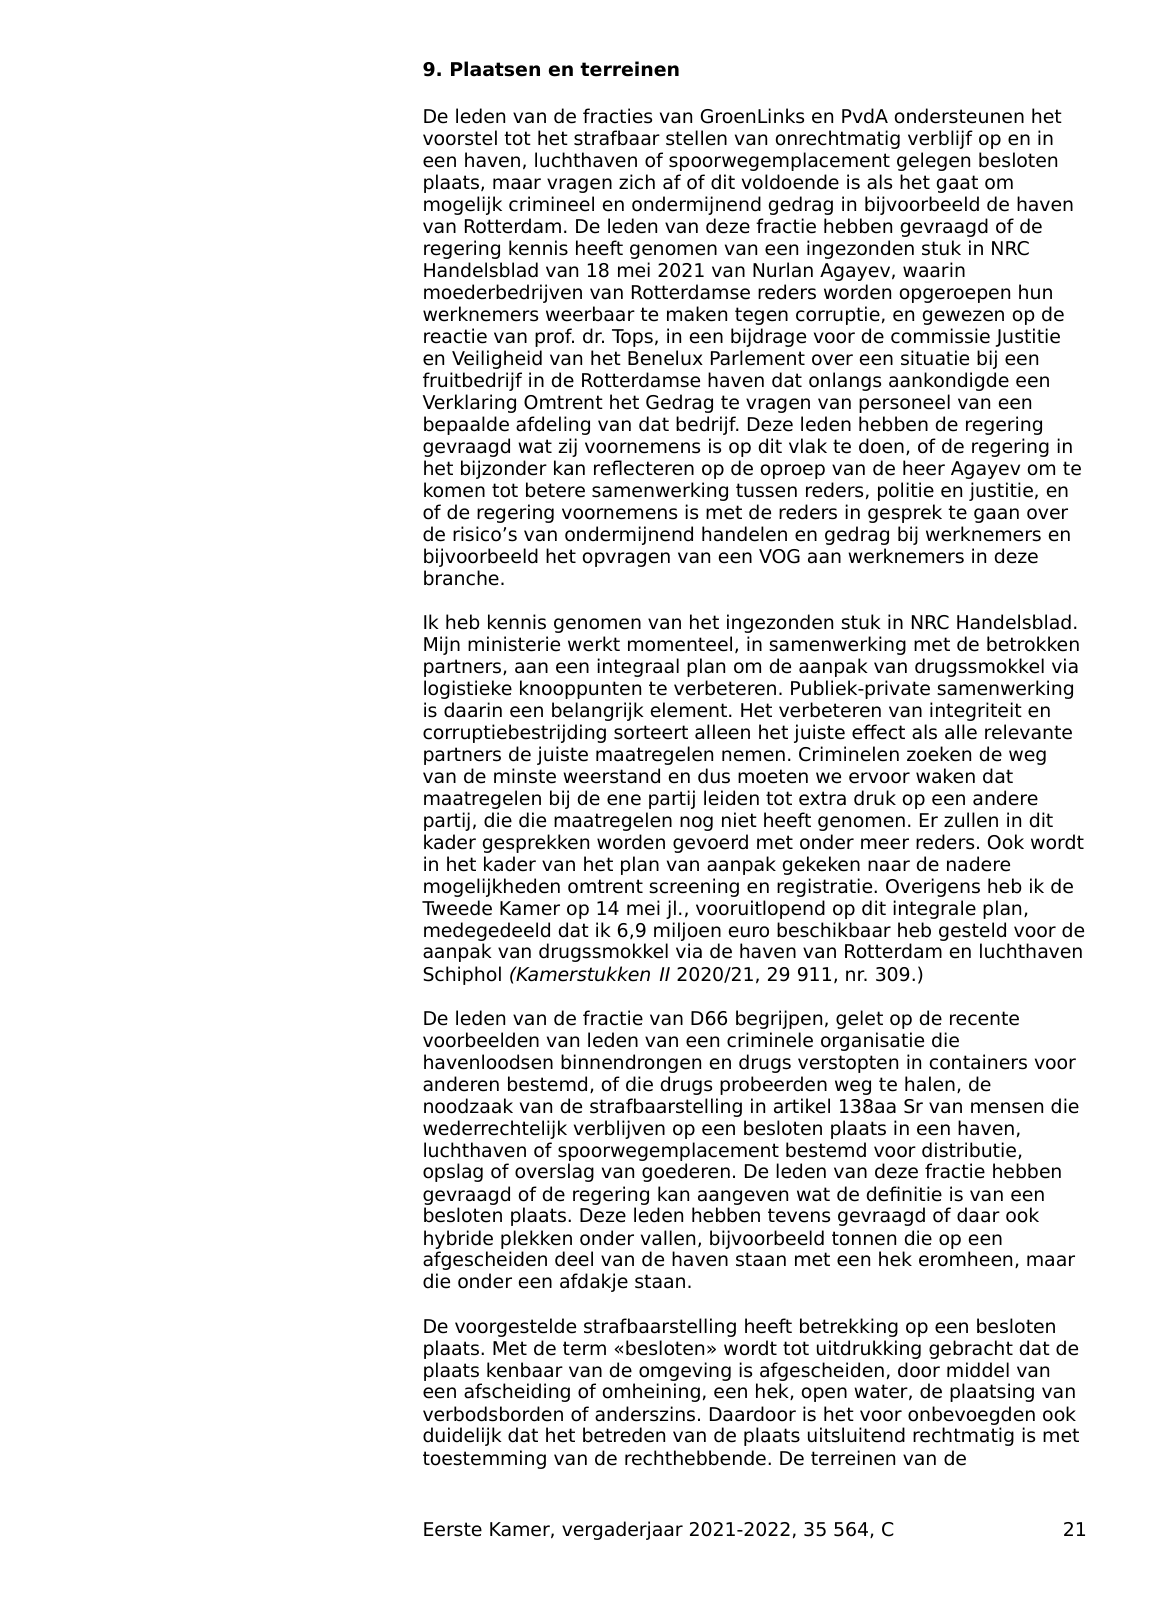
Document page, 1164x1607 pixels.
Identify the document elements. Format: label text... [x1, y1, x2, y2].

text De voorgestelde strafbaarstelling heeft betrekking op een besloten plaats. Met de term «besloten» wordt tot uitdrukking gebracht dat de plaats kenbaar van de omgeving is afgescheiden, door middel van een afscheiding of omheining, een hek, open water, de plaatsing van verbodsborden of anderszins. Daardoor is het voor onbevoegden ook duidelijk dat het betreden van de plaats uitsluitend rechtmatig is met toestemming van de rechthebbende. De terreinen van de [422, 1316, 1087, 1469]
text Ik heb kennis genomen van het ingezonden stuk in NRC Handelsblad. Mijn ministerie werkt momenteel, in samenwerking met de betrokken partners, aan een integraal plan om de aanpak van drugssmokkel via logistieke knooppunten te verbeteren. Publiek-private samenwerking is daarin een belangrijk element. Het verbeteren van integriteit en corruptiebestrijding sorteert alleen het juiste effect als alle relevante partners de juiste maatregelen nemen. Criminelen zoeken de weg van de minste weerstand en dus moeten we ervoor waken dat maatregelen bij de ene partij leiden tot extra druk op een andere partij, die die maatregelen nog niet heeft genomen. Er zullen in dit kader gesprekken worden gevoerd met onder meer reders. Ook wordt in het kader van het plan van aanpak gekeken naar de nadere mogelijkheden omtrent screening en registratie. Overigens heb ik de Tweede Kamer op 14 mei jl., vooruitlopend op dit integrale plan, medegedeeld dat ik 6,9 miljoen euro beschikbaar heb gesteld voor de aanpak van drugssmokkel via de haven van Rotterdam en luchthaven Schiphol (Kamerstukken II 2020/21, 29 911, nr. 309.) [422, 612, 1087, 985]
text De leden van de fracties van GroenLinks en PvdA ondersteunen het voorstel tot het strafbaar stellen van onrechtmatig verblijf op en in een haven, luchthaven of spoorwegemplacement gelegen besloten plaats, maar vragen zich af of dit voldoende is als het gaat om mogelijk crimineel en ondermijnend gedrag in bijvoorbeeld de haven van Rotterdam. De leden van deze fractie hebben gevraagd of de regering kennis heeft genomen van een ingezonden stuk in NRC Handelsblad van 18 mei 2021 van Nurlan Agayev, waarin moederbedrijven van Rotterdamse reders worden opgeroepen hun werknemers weerbaar te maken tegen corruptie, en gewezen op de reactie van prof. dr. Tops, in een bijdrage voor de commissie Justitie en Veiligheid van het Benelux Parlement over een situatie bij een fruitbedrijf in de Rotterdamse haven dat onlangs aankondigde een Verklaring Omtrent het Gedrag te vragen van personeel van een bepaalde afdeling van dat bedrijf. Deze leden hebben de regering gevraagd wat zij voornemens is op dit vlak te doen, of de regering in het bijzonder kan reflecteren op de oproep van de heer Agayev om te komen tot betere samenwerking tussen reders, politie en justitie, en of de regering voornemens is met de reders in gesprek te gaan over de risico’s van ondermijnend handelen en gedrag bij werknemers en bijvoorbeeld het opvragen van een VOG aan werknemers in deze branche. [422, 106, 1087, 589]
subtitle 9. Plaatsen en terreinen [422, 59, 1087, 81]
text De leden van de fractie van D66 begrijpen, gelet op de recente voorbeelden van leden van een criminele organisatie die havenloodsen binnendrongen en drugs verstopten in containers voor anderen bestemd, of die drugs probeerden weg te halen, de noodzaak van de strafbaarstelling in artikel 138aa Sr van mensen die wederrechtelijk verblijven op een besloten plaats in een haven, luchthaven of spoorwegemplacement bestemd voor distributie, opslag of overslag van goederen. De leden van deze fractie hebben gevraagd of de regering kan aangeven wat de definitie is van een besloten plaats. Deze leden hebben tevens gevraagd of daar ook hybride plekken onder vallen, bijvoorbeeld tonnen die op een afgescheiden deel van de haven staan met een hek eromheen, maar die onder een afdakje staan. [422, 1008, 1087, 1293]
